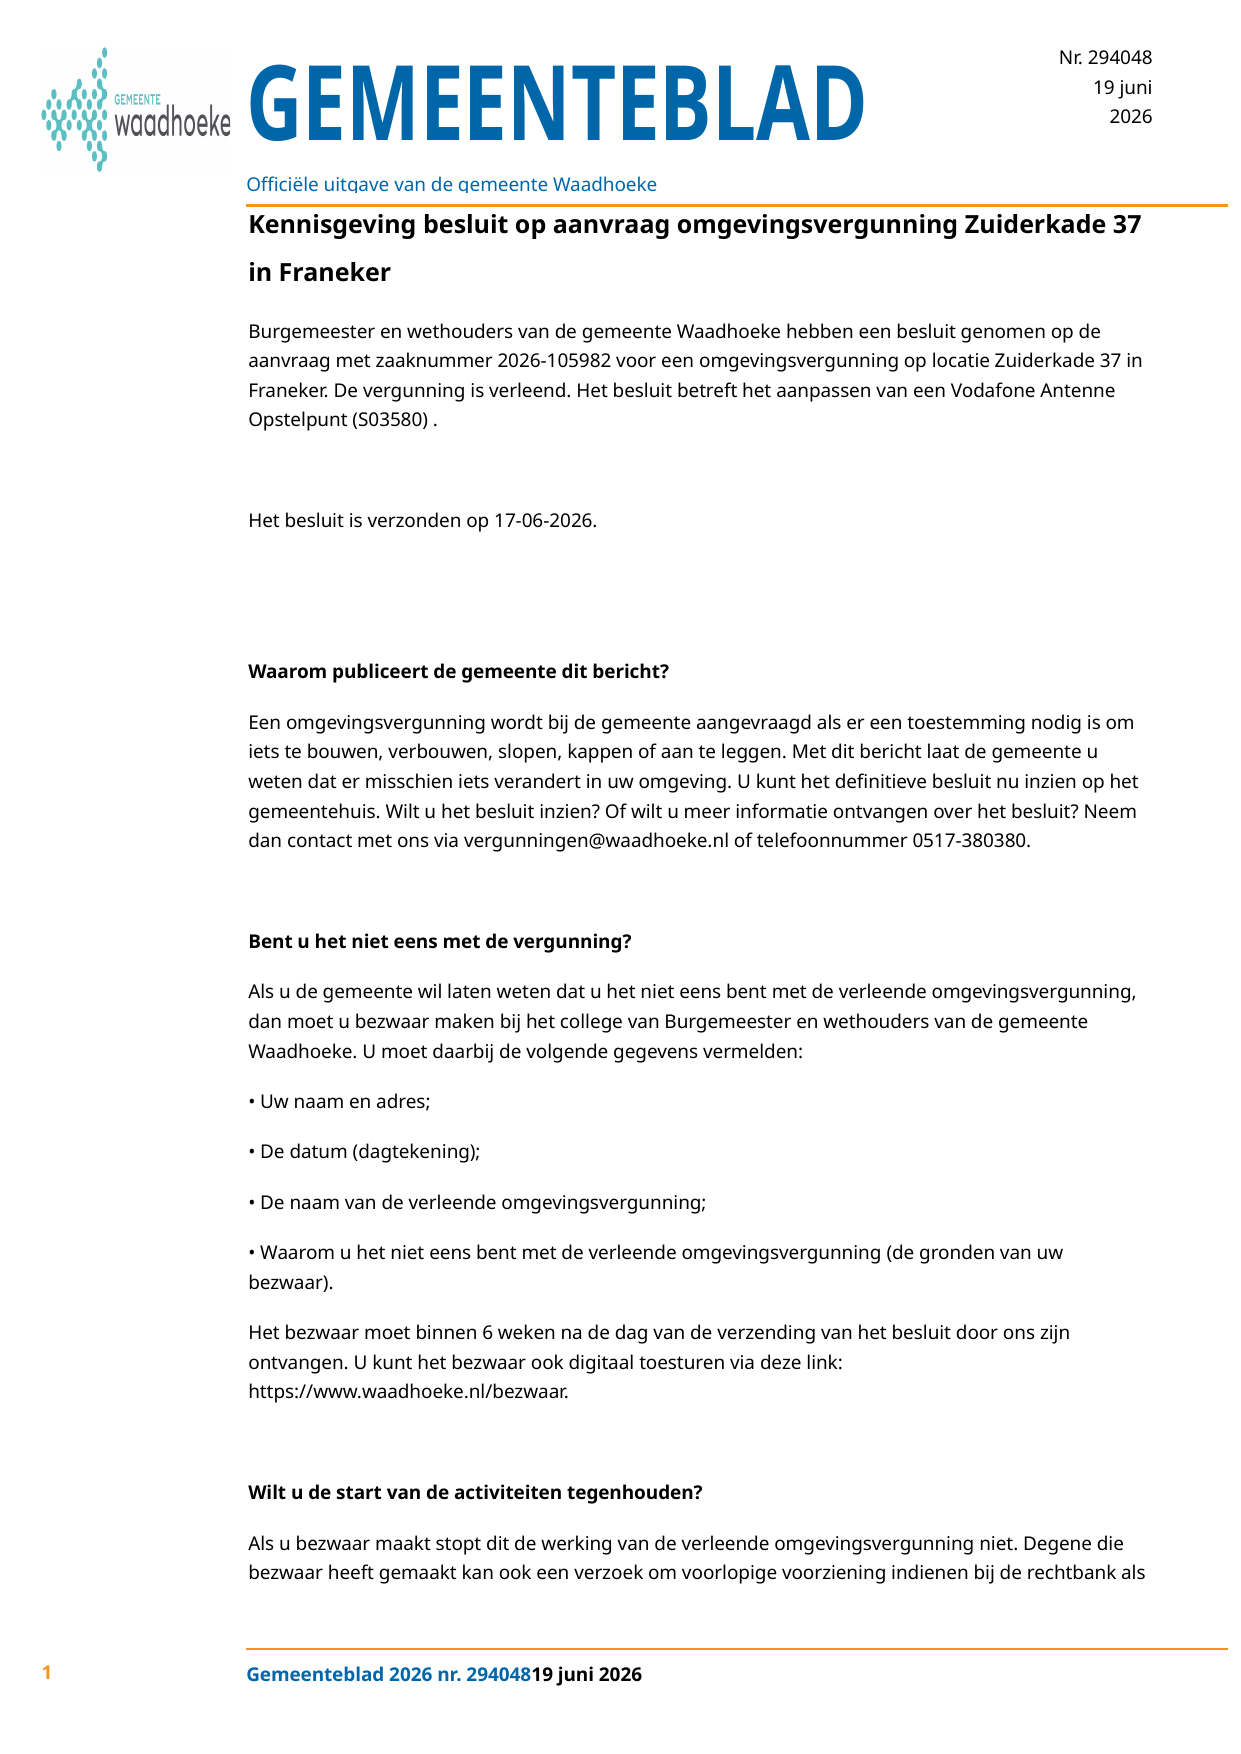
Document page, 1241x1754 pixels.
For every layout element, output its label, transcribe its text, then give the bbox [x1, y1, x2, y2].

text • De naam van de verleende omgevingsvergunning; [248, 1189, 1152, 1215]
text • De datum (dagtekening); [248, 1139, 1152, 1164]
text Burgemeester en wethouders van de gemeente Waadhoeke hebben een besluit genomen op de aanvraag met zaaknummer 2026-105982 voor een omgevingsvergunning op locatie Zuiderkade 37 in Franeker. De vergunning is verleend. Het besluit betreft het aanpassen van een Vodafone Antenne Opstelpunt (S03580) . [248, 318, 1152, 432]
text Het besluit is verzonden op 17-06-2026. [248, 507, 1152, 533]
text • Waarom u het niet eens bent met de verleende omgevingsvergunning (de gronden van uw bezwaar). [248, 1239, 1152, 1295]
text Wilt u de start van de activiteiten tegenhouden? [248, 1479, 1152, 1505]
text Als u de gemeente wil laten weten dat u het niet eens bent met de verleende omgevingsvergunning, dan moet u bezwaar maken bij het college van Burgemeester en wethouders van de gemeente Waadhoeke. U moet daarbij de volgende gegevens vermelden: [248, 979, 1152, 1064]
text Kennisgeving besluit op aanvraag omgevingsvergunning Zuiderkade 37 in Franeker [248, 207, 1152, 288]
text Een omgevingsvergunning wordt bij de gemeente aangevraagd als er een toestemming nodig is om iets te bouwen, verbouwen, slopen, kappen of aan te leggen. Met dit bericht laat de gemeente u weten dat er misschien iets verandert in uw omgeving. U kunt het definitieve besluit nu inzien op het gemeentehuis. Wilt u het besluit inzien? Of wilt u meer informatie ontvangen over het besluit? Neem dan contact met ons via vergunningen@waadhoeke.nl of telefoonnummer 0517-380380. [248, 709, 1152, 853]
picture [41, 47, 231, 172]
text • Uw naam en adres; [248, 1088, 1152, 1114]
text Als u bezwaar maakt stopt dit de werking van de verleende omgevingsvergunning niet. Degene die bezwaar heeft gemaakt kan ook een verzoek om voorlopige voorziening indienen bij de rechtbank als [248, 1530, 1152, 1585]
text Bent u het niet eens met de vergunning? [248, 928, 1152, 954]
text Waarom publiceert de gemeente dit bericht? [248, 659, 1152, 684]
text Het bezwaar moet binnen 6 weken na de dag van de verzending van het besluit door ons zijn ontvangen. U kunt het bezwaar ook digitaal toesturen via deze link: https://www.waadhoeke.nl/bezwaar. [248, 1319, 1152, 1404]
